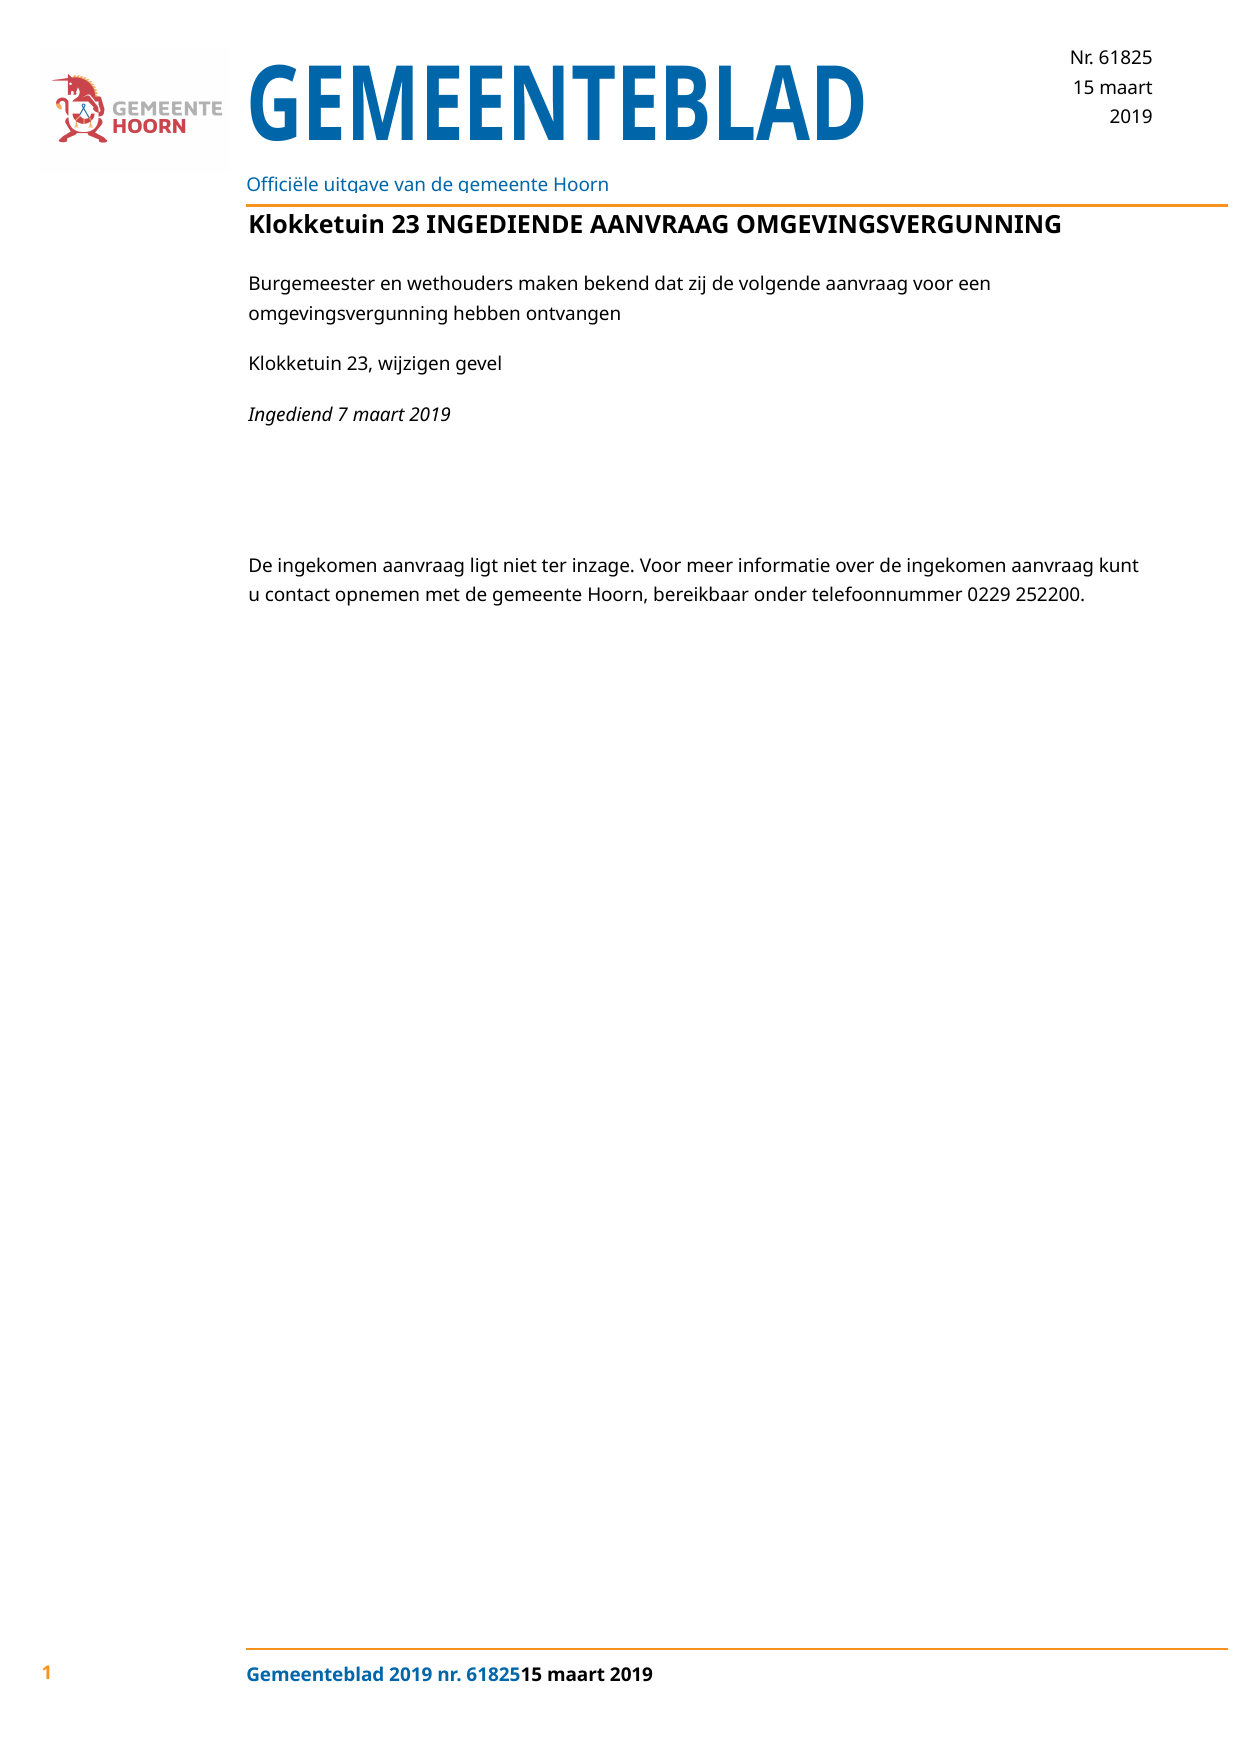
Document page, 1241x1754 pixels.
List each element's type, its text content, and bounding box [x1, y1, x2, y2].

text Burgemeester en wethouders maken bekend dat zij de volgende aanvraag voor een omgevingsvergunning hebben ontvangen [248, 270, 1152, 326]
picture [41, 47, 231, 172]
text Klokketuin 23 INGEDIENDE AANVRAAG OMGEVINGSVERGUNNING [248, 207, 1152, 241]
text Klokketuin 23, wijzigen gevel [248, 350, 1152, 376]
text De ingekomen aanvraag ligt niet ter inzage. Voor meer informatie over de ingekomen aanvraag kunt u contact opnemen met de gemeente Hoorn, bereikbaar onder telefoonnummer 0229 252200. [248, 552, 1152, 607]
text Ingediend 7 maart 2019 [248, 401, 1152, 426]
